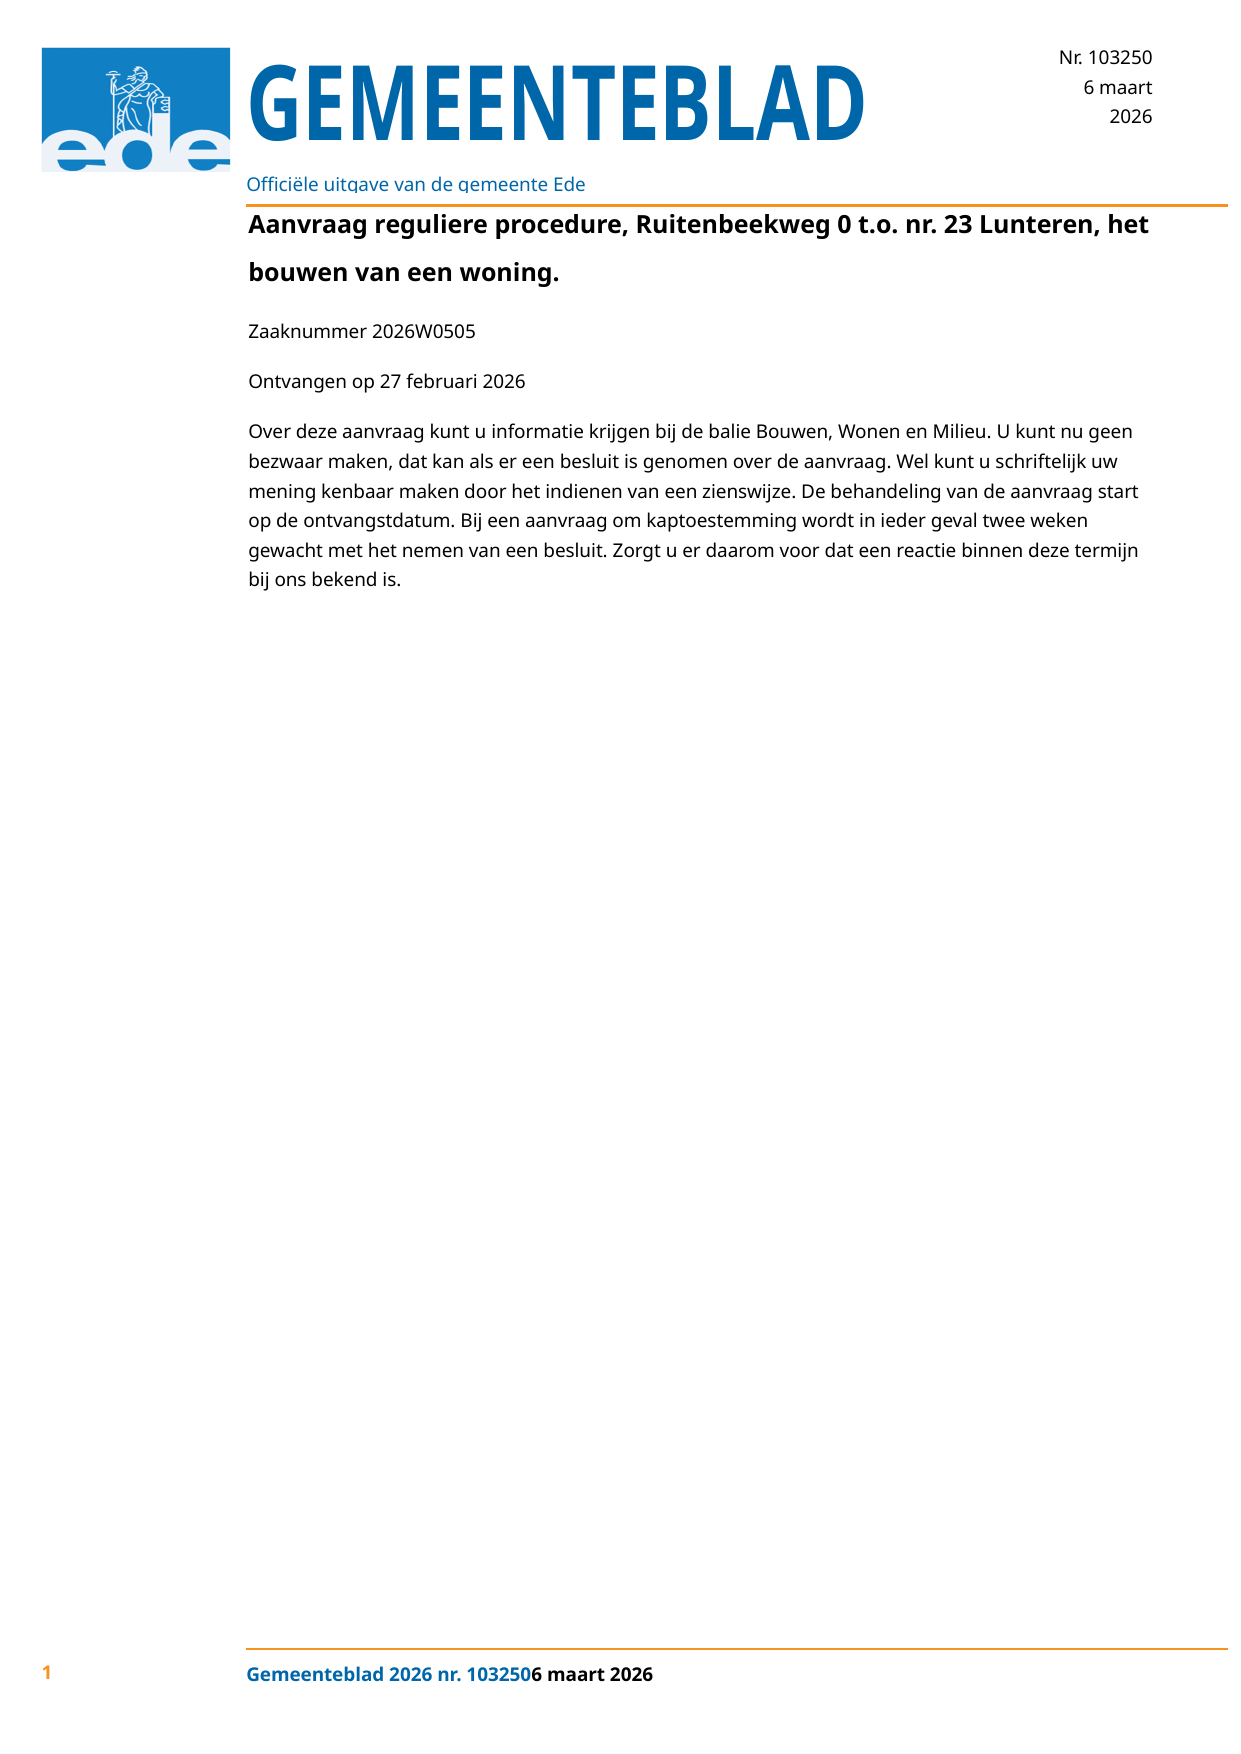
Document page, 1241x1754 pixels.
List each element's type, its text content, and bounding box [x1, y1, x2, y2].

picture [41, 47, 231, 172]
text Over deze aanvraag kunt u informatie krijgen bij de balie Bouwen, Wonen en Milieu. U kunt nu geen bezwaar maken, dat kan als er een besluit is genomen over de aanvraag. Wel kunt u schriftelijk uw mening kenbaar maken door het indienen van een zienswijze. De behandeling van de aanvraag start op de ontvangstdatum. Bij een aanvraag om kaptoestemming wordt in ieder geval twee weken gewacht met het nemen van een besluit. Zorgt u er daarom voor dat een reactie binnen deze termijn bij ons bekend is. [248, 419, 1152, 592]
text Aanvraag reguliere procedure, Ruitenbeekweg 0 t.o. nr. 23 Lunteren, het bouwen van een woning. [248, 207, 1152, 288]
text Ontvangen op 27 februari 2026 [248, 368, 1152, 394]
text Zaaknummer 2026W0505 [248, 318, 1152, 344]
